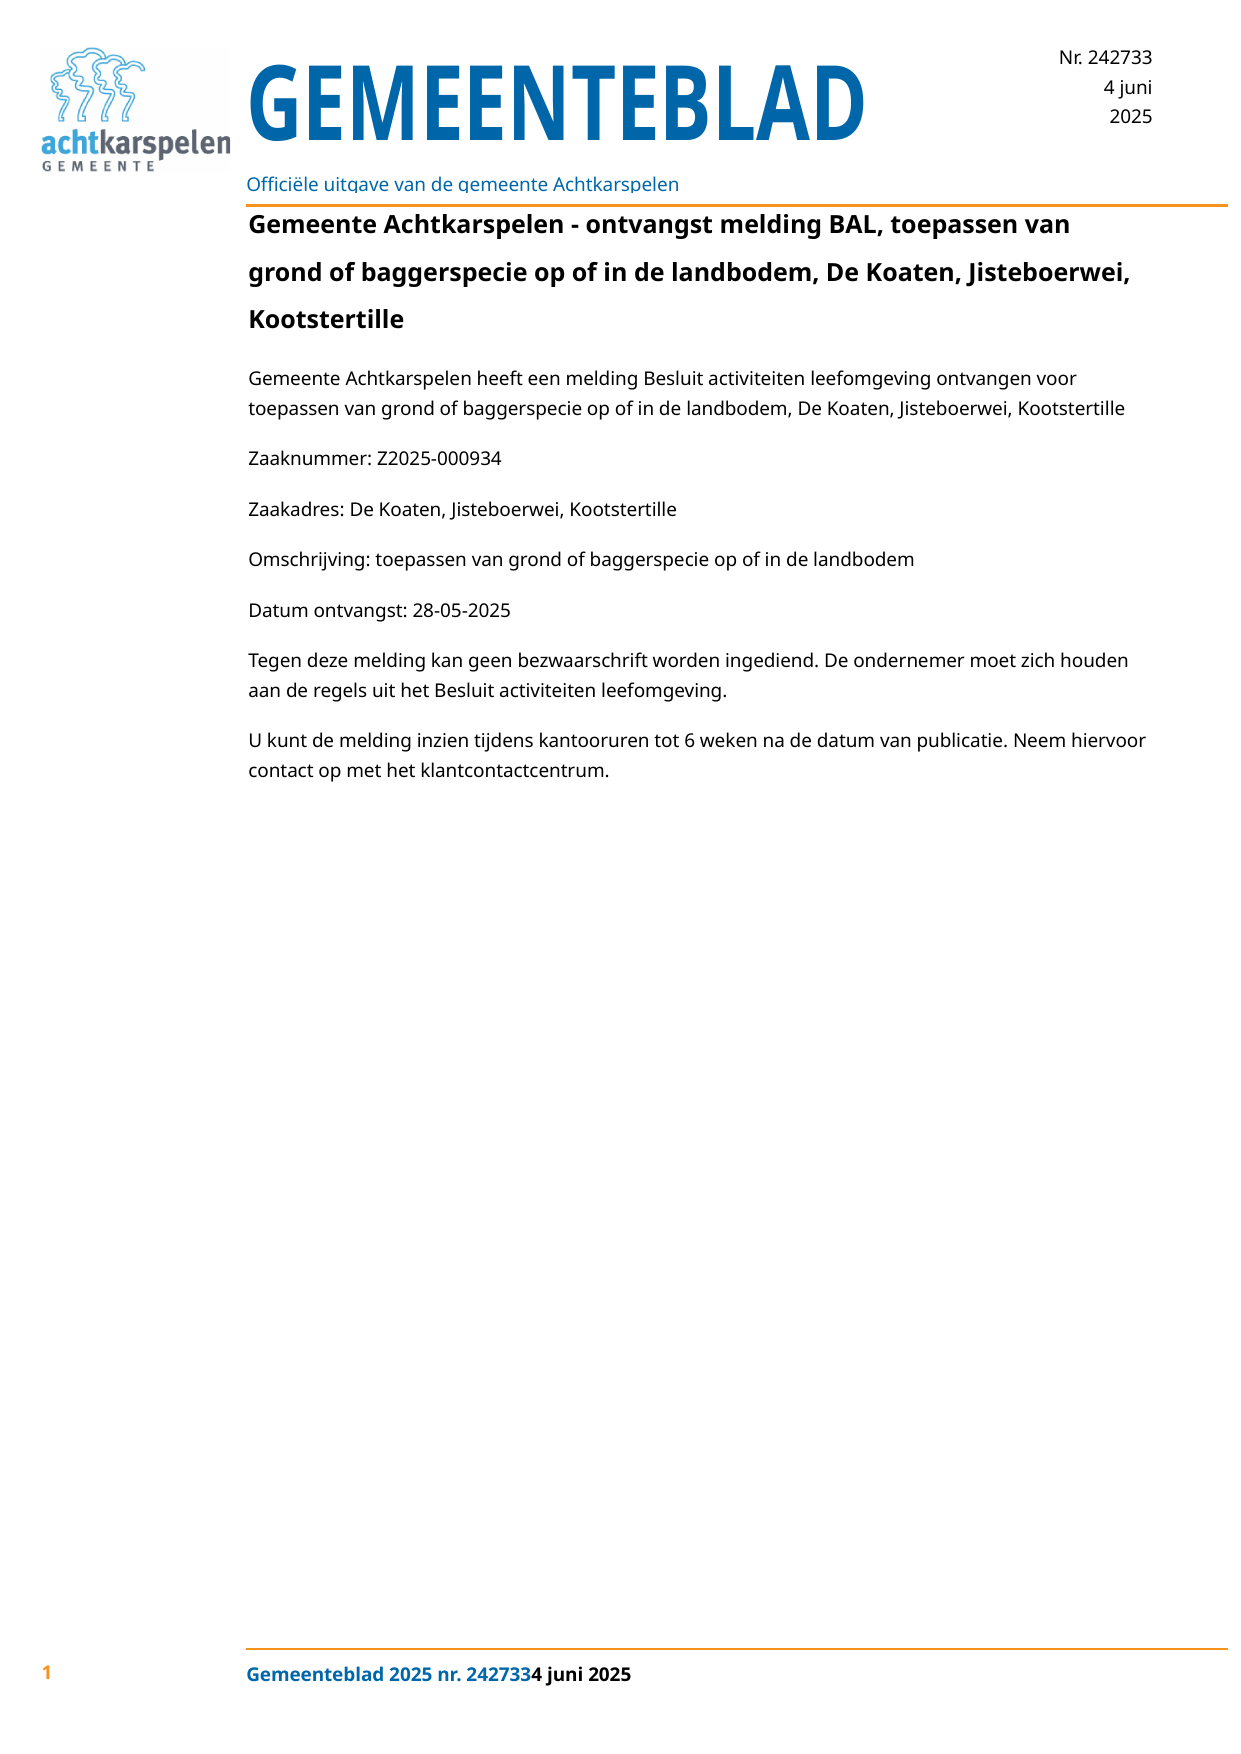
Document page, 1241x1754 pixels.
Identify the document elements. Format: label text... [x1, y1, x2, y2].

text Datum ontvangst: 28-05-2025 [248, 597, 1152, 622]
text Tegen deze melding kan geen bezwaarschrift worden ingediend. De ondernemer moet zich houden aan de regels uit het Besluit activiteiten leefomgeving. [248, 647, 1152, 702]
text Gemeente Achtkarspelen heeft een melding Besluit activiteiten leefomgeving ontvangen voor toepassen van grond of baggerspecie op of in de landbodem, De Koaten, Jisteboerwei, Kootstertille [248, 366, 1152, 421]
text Zaakadres: De Koaten, Jisteboerwei, Kootstertille [248, 496, 1152, 522]
text Omschrijving: toepassen van grond of baggerspecie op of in de landbodem [248, 546, 1152, 572]
text Zaaknummer: Z2025-000934 [248, 446, 1152, 471]
picture [41, 47, 231, 172]
text Gemeente Achtkarspelen - ontvangst melding BAL, toepassen van grond of baggerspecie op of in de landbodem, De Koaten, Jisteboerwei, Kootstertille [248, 207, 1152, 336]
text U kunt de melding inzien tijdens kantooruren tot 6 weken na de datum van publicatie. Neem hiervoor contact op met het klantcontactcentrum. [248, 727, 1152, 782]
